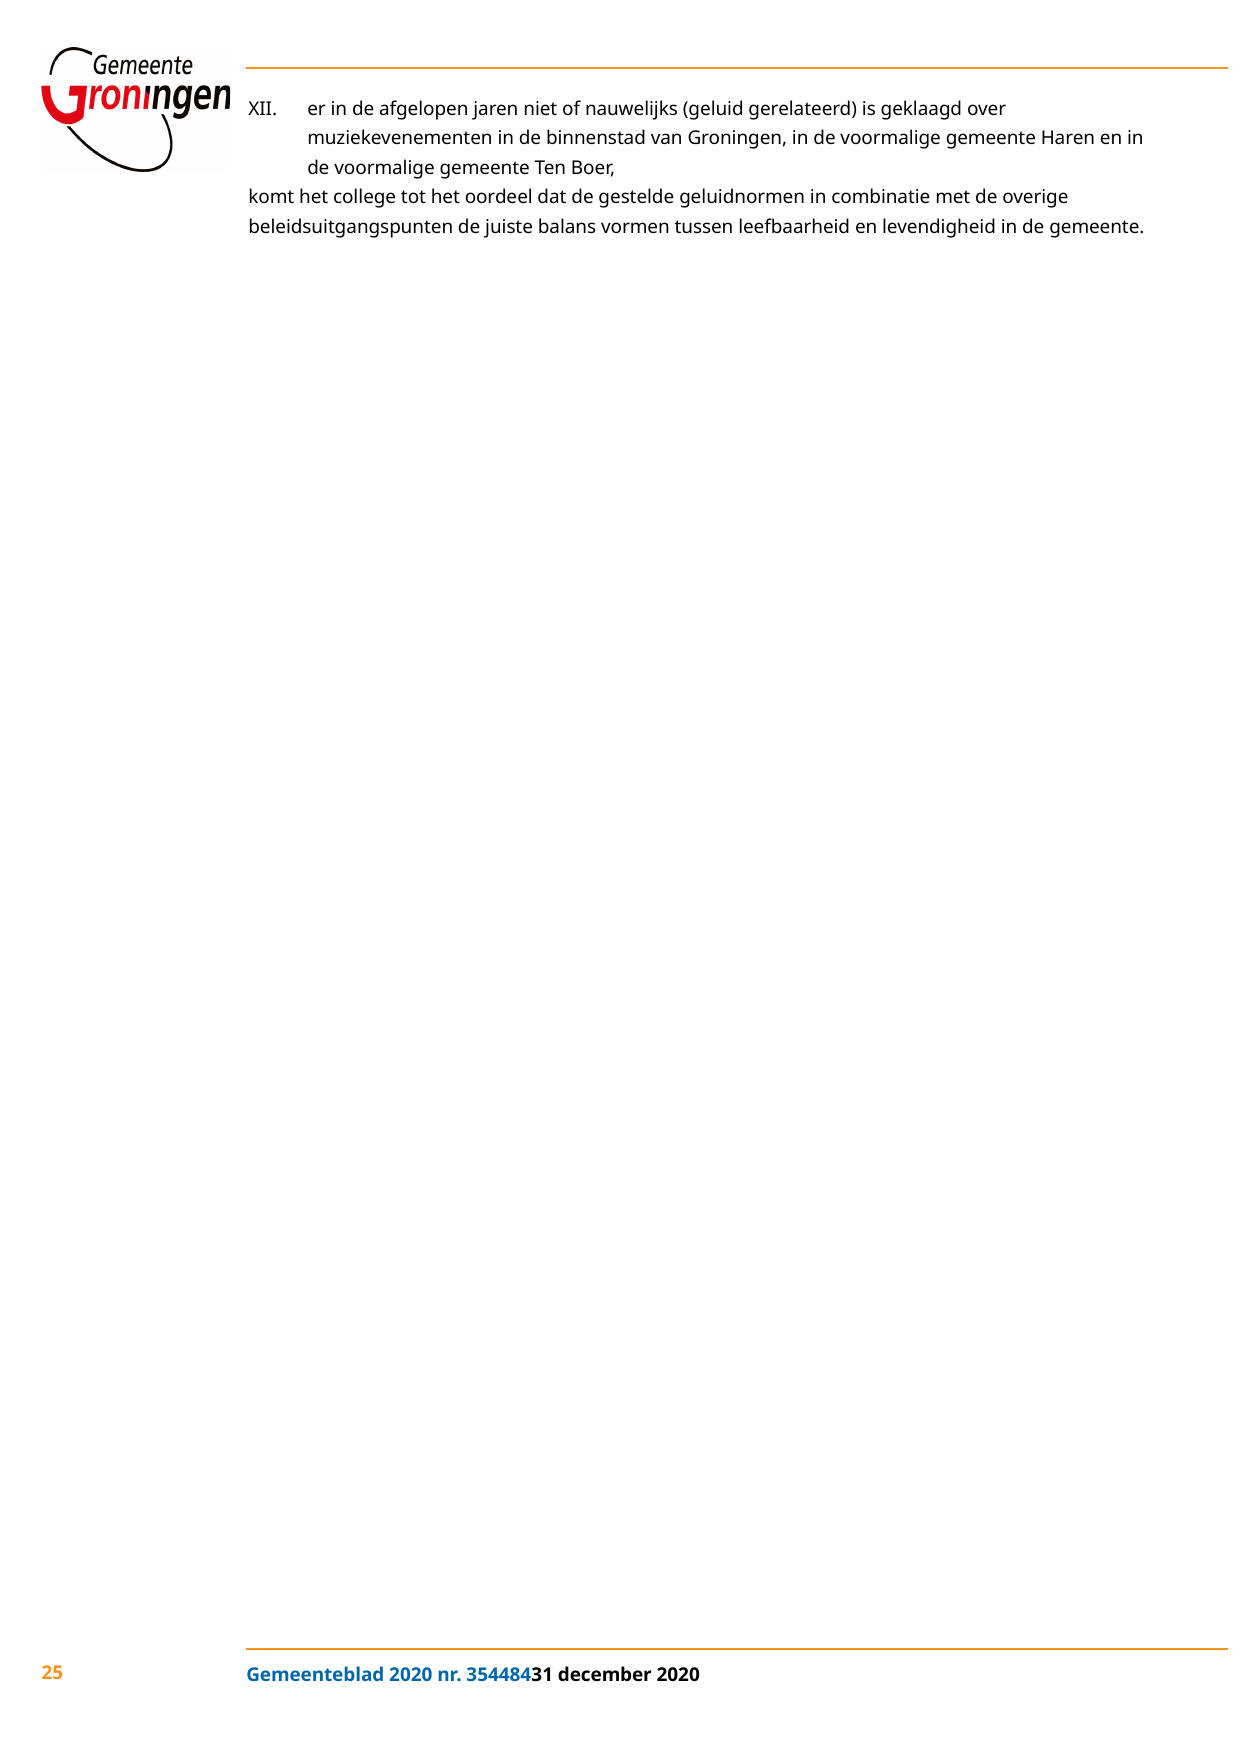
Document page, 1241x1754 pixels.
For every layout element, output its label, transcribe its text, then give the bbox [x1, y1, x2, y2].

list er in de afgelopen jaren niet of nauwelijks (geluid gerelateerd) is geklaagd over muziekevenementen in de binnenstad van Groningen, in de voormalige gemeente Haren en in de voormalige gemeente Ten Boer, [248, 95, 1152, 180]
text komt het college tot het oordeel dat de gestelde geluidnormen in combinatie met de overige beleidsuitgangspunten de juiste balans vormen tussen leefbaarheid en levendigheid in de gemeente. [248, 183, 1152, 239]
picture [41, 47, 231, 172]
